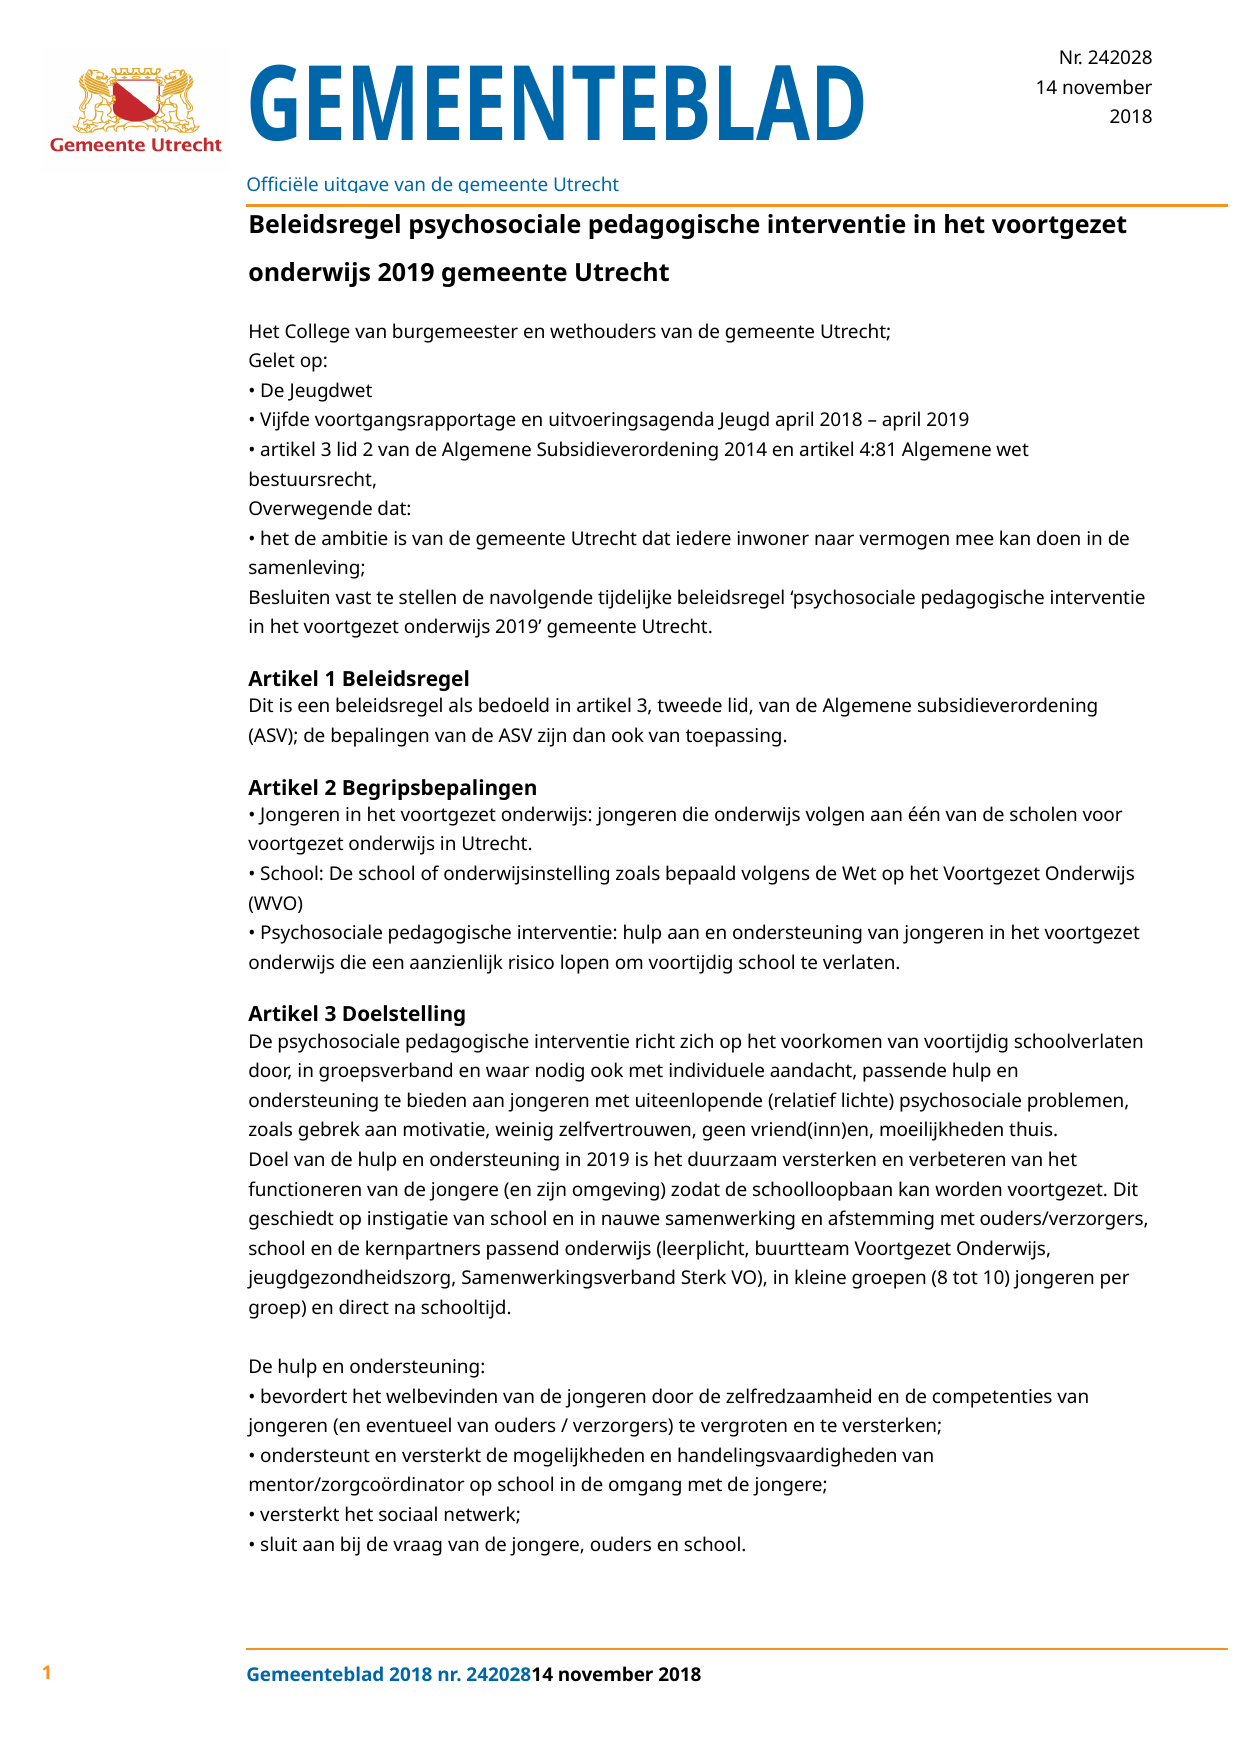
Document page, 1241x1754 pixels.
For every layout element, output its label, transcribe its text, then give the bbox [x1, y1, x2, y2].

text Artikel 1 Beleidsregel [248, 664, 1152, 693]
text Het College van burgemeester en wethouders van de gemeente Utrecht; [248, 318, 1152, 344]
text De hulp en ondersteuning: [248, 1353, 1152, 1379]
text Doel van de hulp en ondersteuning in 2019 is het duurzaam versterken en verbeteren van het functioneren van de jongere (en zijn omgeving) zodat de schoolloopbaan kan worden voortgezet. Dit geschiedt op instigatie van school en in nauwe samenwerking en afstemming met ouders/verzorgers, school en de kernpartners passend onderwijs (leerplicht, buurtteam Voortgezet Onderwijs, jeugdgezondheidszorg, Samenwerkingsverband Sterk VO), in kleine groepen (8 tot 10) jongeren per groep) en direct na schooltijd. [248, 1146, 1152, 1320]
text • Psychosociale pedagogische interventie: hulp aan en ondersteuning van jongeren in het voortgezet onderwijs die een aanzienlijk risico lopen om voortijdig school te verlaten. [248, 919, 1152, 975]
text • Vijfde voortgangsrapportage en uitvoeringsagenda Jeugd april 2018 – april 2019 [248, 407, 1152, 432]
text • ondersteunt en versterkt de mogelijkheden en handelingsvaardigheden van mentor/zorgcoördinator op school in de omgang met de jongere; [248, 1442, 1152, 1497]
text • bevordert het welbevinden van de jongeren door de zelfredzaamheid en de competenties van jongeren (en eventueel van ouders / verzorgers) te vergroten en te versterken; [248, 1383, 1152, 1438]
text Overwegende dat: [248, 495, 1152, 521]
text Dit is een beleidsregel als bedoeld in artikel 3, tweede lid, van de Algemene subsidieverordening (ASV); de bepalingen van de ASV zijn dan ook van toepassing. [248, 693, 1152, 748]
text • De Jeugdwet [248, 377, 1152, 403]
text • het de ambitie is van de gemeente Utrecht dat iedere inwoner naar vermogen mee kan doen in de samenleving; [248, 525, 1152, 580]
text • sluit aan bij de vraag van de jongere, ouders en school. [248, 1531, 1152, 1556]
text Gelet op: [248, 347, 1152, 373]
text • artikel 3 lid 2 van de Algemene Subsidieverordening 2014 en artikel 4:81 Algemene wet bestuursrecht, [248, 436, 1152, 492]
text • School: De school of onderwijsinstelling zoals bepaald volgens de Wet op het Voortgezet Onderwijs (WVO) [248, 860, 1152, 916]
picture [41, 47, 231, 172]
text • Jongeren in het voortgezet onderwijs: jongeren die onderwijs volgen aan één van de scholen voor voortgezet onderwijs in Utrecht. [248, 801, 1152, 856]
text Artikel 2 Begripsbepalingen [248, 773, 1152, 801]
text Beleidsregel psychosociale pedagogische interventie in het voortgezet onderwijs 2019 gemeente Utrecht [248, 207, 1152, 288]
text De psychosociale pedagogische interventie richt zich op het voorkomen van voortijdig schoolverlaten door, in groepsverband en waar nodig ook met individuele aandacht, passende hulp en ondersteuning te bieden aan jongeren met uiteenlopende (relatief lichte) psychosociale problemen, zoals gebrek aan motivatie, weinig zelfvertrouwen, geen vriend(inn)en, moeilijkheden thuis. [248, 1028, 1152, 1142]
text • versterkt het sociaal netwerk; [248, 1501, 1152, 1527]
text Artikel 3 Doelstelling [248, 999, 1152, 1028]
text Besluiten vast te stellen de navolgende tijdelijke beleidsregel ‘psychosociale pedagogische interventie in het voortgezet onderwijs 2019’ gemeente Utrecht. [248, 584, 1152, 639]
